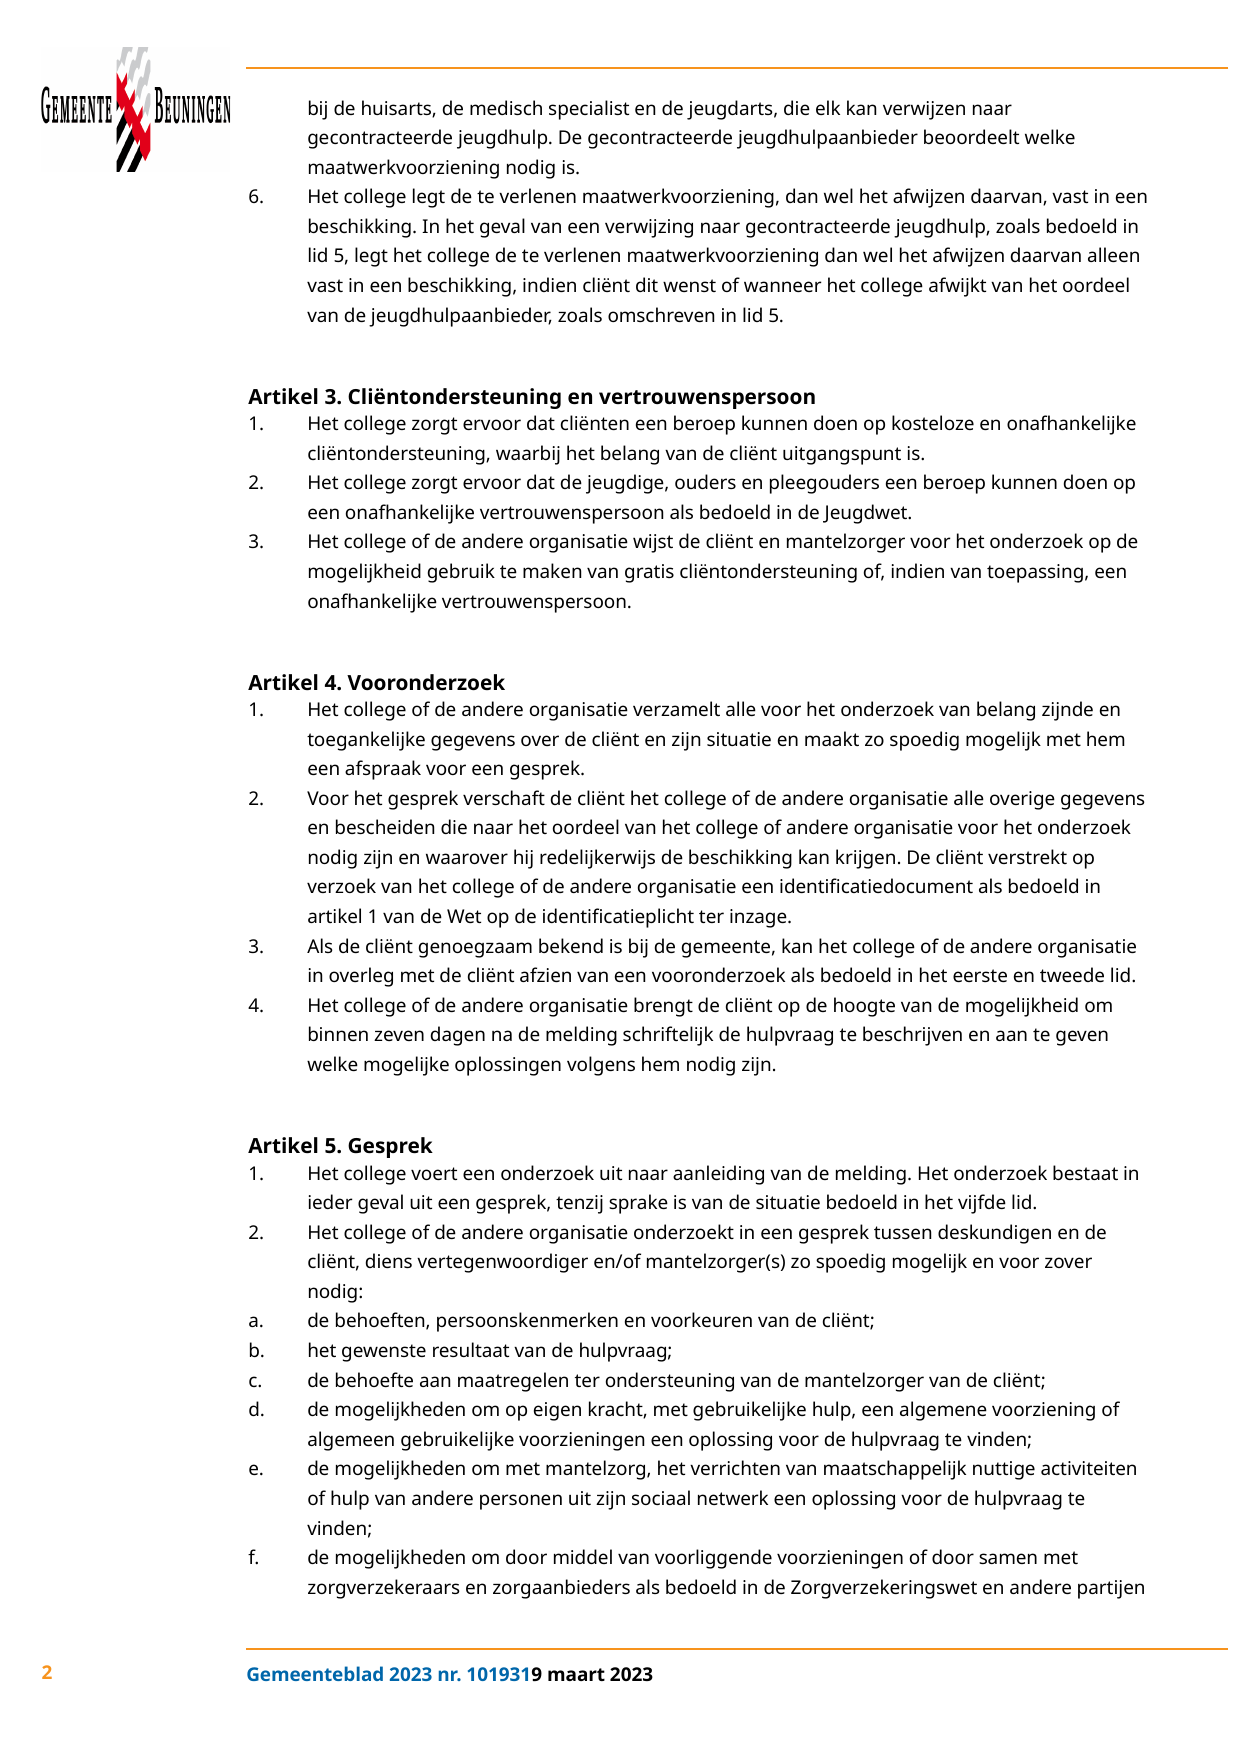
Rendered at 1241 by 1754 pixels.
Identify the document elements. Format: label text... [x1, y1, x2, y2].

list Het college zorgt ervoor dat cliënten een beroep kunnen doen op kosteloze en onafhankelijke cliëntondersteuning, waarbij het belang van de cliënt uitgangspunt is. [248, 410, 1152, 466]
picture [41, 47, 231, 172]
list het gewenste resultaat van de hulpvraag; [248, 1337, 1152, 1363]
list de behoefte aan maatregelen ter ondersteuning van de mantelzorger van de cliënt; [248, 1367, 1152, 1392]
list de mogelijkheden om op eigen kracht, met gebruikelijke hulp, een algemene voorziening of algemeen gebruikelijke voorzieningen een oplossing voor de hulpvraag te vinden; [248, 1396, 1152, 1452]
list de behoeften, persoonskenmerken en voorkeuren van de cliënt; [248, 1308, 1152, 1333]
list Het college of de andere organisatie verzamelt alle voor het onderzoek van belang zijnde en toegankelijke gegevens over de cliënt en zijn situatie en maakt zo spoedig mogelijk met hem een afspraak voor een gesprek. [248, 696, 1152, 781]
list Het college voert een onderzoek uit naar aanleiding van de melding. Het onderzoek bestaat in ieder geval uit een gesprek, tenzij sprake is van de situatie bedoeld in het vijfde lid. [248, 1160, 1152, 1215]
list de mogelijkheden om met mantelzorg, het verrichten van maatschappelijk nuttige activiteiten of hulp van andere personen uit zijn sociaal netwerk een oplossing voor de hulpvraag te vinden; [248, 1456, 1152, 1540]
text Artikel 5. Gesprek [248, 1131, 1152, 1160]
list de mogelijkheden om door middel van voorliggende voorzieningen of door samen met zorgverzekeraars en zorgaanbieders als bedoeld in de Zorgverzekeringswet en andere partijen [248, 1544, 1152, 1599]
list Het college of de andere organisatie wijst de cliënt en mantelzorger voor het onderzoek op de mogelijkheid gebruik te maken van gratis cliëntondersteuning of, indien van toepassing, een onafhankelijke vertrouwenspersoon. [248, 529, 1152, 613]
list Voor het gesprek verschaft de cliënt het college of de andere organisatie alle overige gegevens en bescheiden die naar het oordeel van het college of andere organisatie voor het onderzoek nodig zijn en waarover hij redelijkerwijs de beschikking kan krijgen. De cliënt verstrekt op verzoek van het college of de andere organisatie een identificatiedocument als bedoeld in artikel 1 van de Wet op de identificatieplicht ter inzage. [248, 785, 1152, 929]
text Artikel 3. Cliëntondersteuning en vertrouwenspersoon [248, 382, 1152, 410]
list Het college of de andere organisatie onderzoekt in een gesprek tussen deskundigen en de cliënt, diens vertegenwoordiger en/of mantelzorger(s) zo spoedig mogelijk en voor zover nodig: [248, 1219, 1152, 1304]
list bij de huisarts, de medisch specialist en de jeugdarts, die elk kan verwijzen naar gecontracteerde jeugdhulp. De gecontracteerde jeugdhulpaanbieder beoordeelt welke maatwerkvoorziening nodig is. [248, 95, 1152, 180]
list Het college legt de te verlenen maatwerkvoorziening, dan wel het afwijzen daarvan, vast in een beschikking. In het geval van een verwijzing naar gecontracteerde jeugdhulp, zoals bedoeld in lid 5, legt het college de te verlenen maatwerkvoorziening dan wel het afwijzen daarvan alleen vast in een beschikking, indien cliënt dit wenst of wanneer het college afwijkt van het oordeel van de jeugdhulpaanbieder, zoals omschreven in lid 5. [248, 183, 1152, 328]
list Het college zorgt ervoor dat de jeugdige, ouders en pleegouders een beroep kunnen doen op een onafhankelijke vertrouwenspersoon als bedoeld in de Jeugdwet. [248, 469, 1152, 525]
list Als de cliënt genoegzaam bekend is bij de gemeente, kan het college of de andere organisatie in overleg met de cliënt afzien van een vooronderzoek als bedoeld in het eerste en tweede lid. [248, 933, 1152, 988]
list Het college of de andere organisatie brengt de cliënt op de hoogte van de mogelijkheid om binnen zeven dagen na de melding schriftelijk de hulpvraag te beschrijven en aan te geven welke mogelijke oplossingen volgens hem nodig zijn. [248, 992, 1152, 1077]
text Artikel 4. Vooronderzoek [248, 668, 1152, 696]
